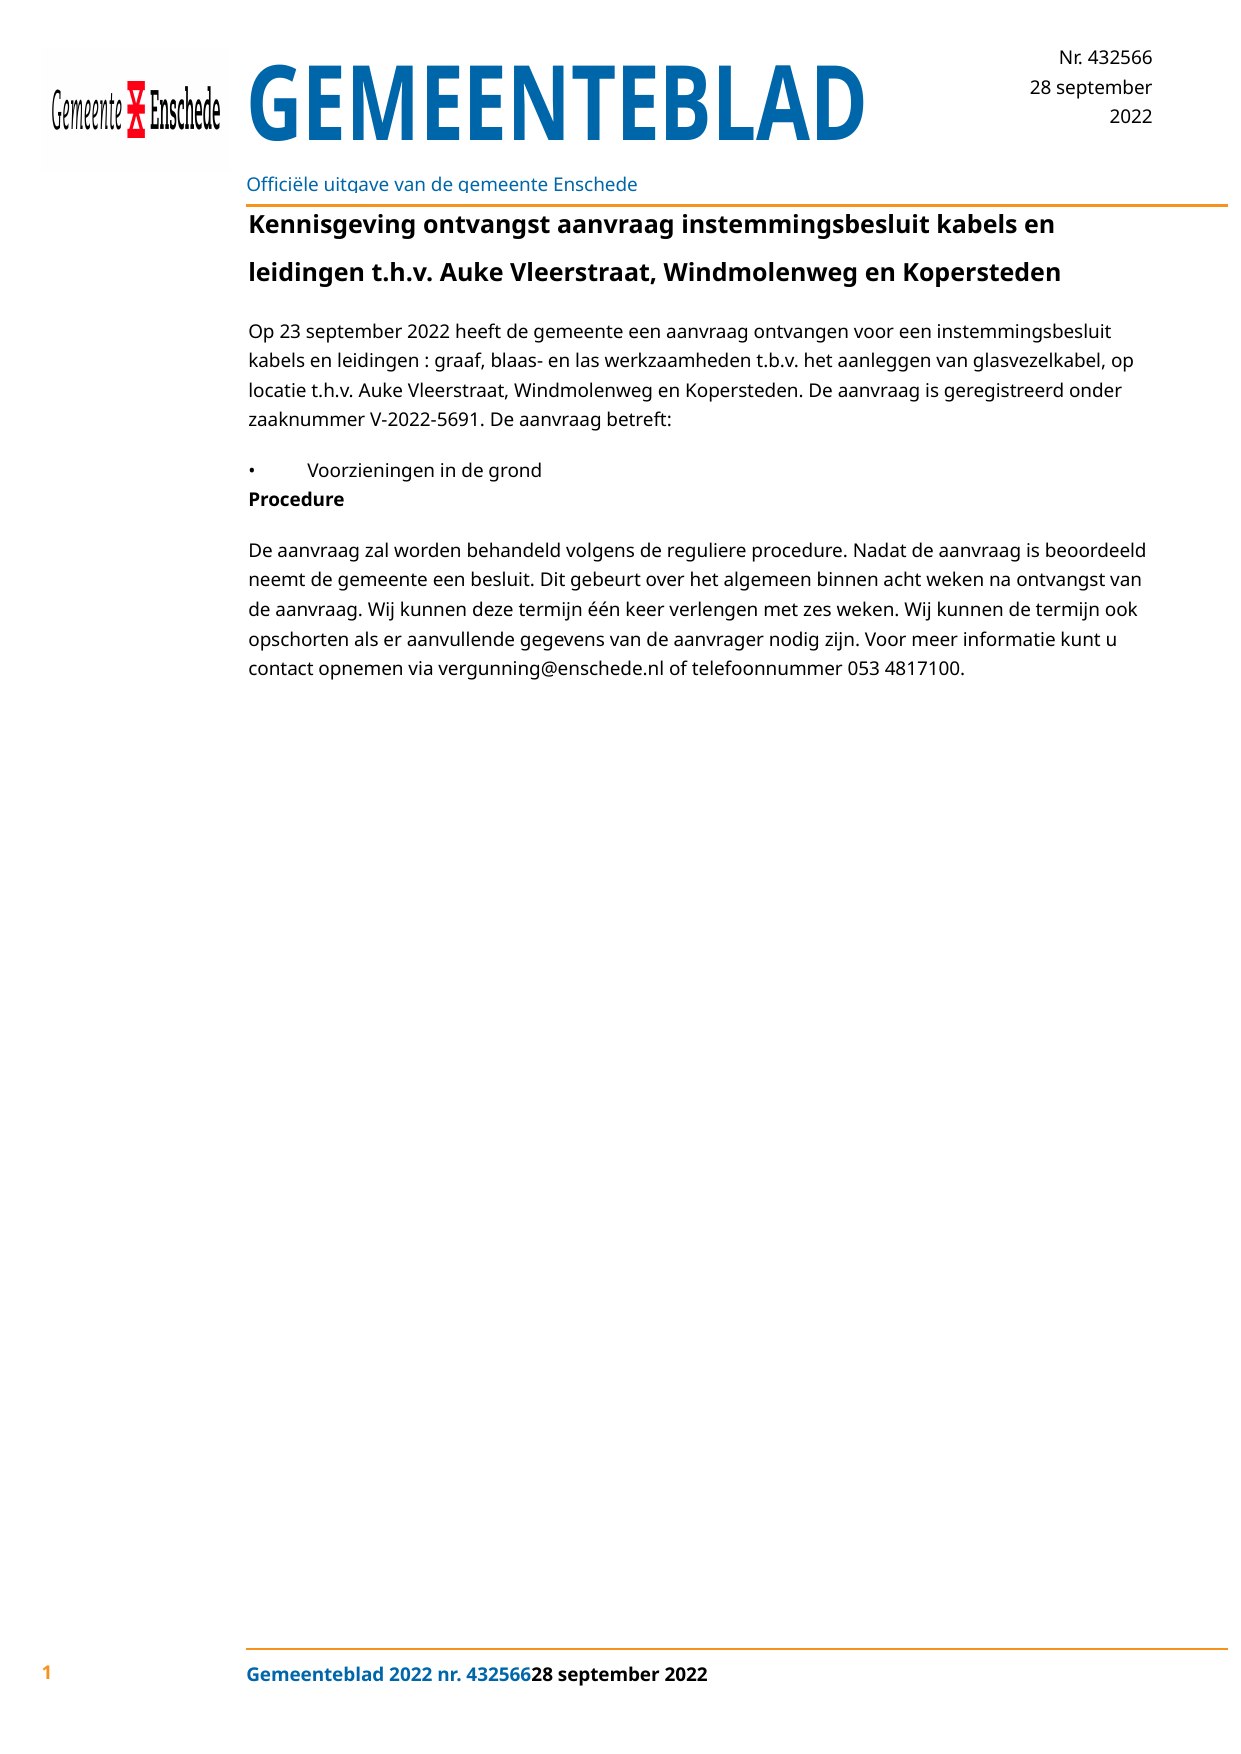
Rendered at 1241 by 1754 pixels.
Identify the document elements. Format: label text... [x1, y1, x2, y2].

text Procedure [248, 487, 1152, 512]
text De aanvraag zal worden behandeld volgens de reguliere procedure. Nadat de aanvraag is beoordeeld neemt de gemeente een besluit. Dit gebeurt over het algemeen binnen acht weken na ontvangst van de aanvraag. Wij kunnen deze termijn één keer verlengen met zes weken. Wij kunnen de termijn ook opschorten als er aanvullende gegevens van de aanvrager nodig zijn. Voor meer informatie kunt u contact opnemen via vergunning@enschede.nl of telefoonnummer 053 4817100. [248, 537, 1152, 681]
list Voorzieningen in de grond [248, 457, 1152, 483]
picture [41, 47, 231, 172]
text Op 23 september 2022 heeft de gemeente een aanvraag ontvangen voor een instemmingsbesluit kabels en leidingen : graaf, blaas- en las werkzaamheden t.b.v. het aanleggen van glasvezelkabel, op locatie t.h.v. Auke Vleerstraat, Windmolenweg en Kopersteden. De aanvraag is geregistreerd onder zaaknummer V-2022-5691. De aanvraag betreft: [248, 318, 1152, 432]
text Kennisgeving ontvangst aanvraag instemmingsbesluit kabels en leidingen t.h.v. Auke Vleerstraat, Windmolenweg en Kopersteden [248, 207, 1152, 288]
